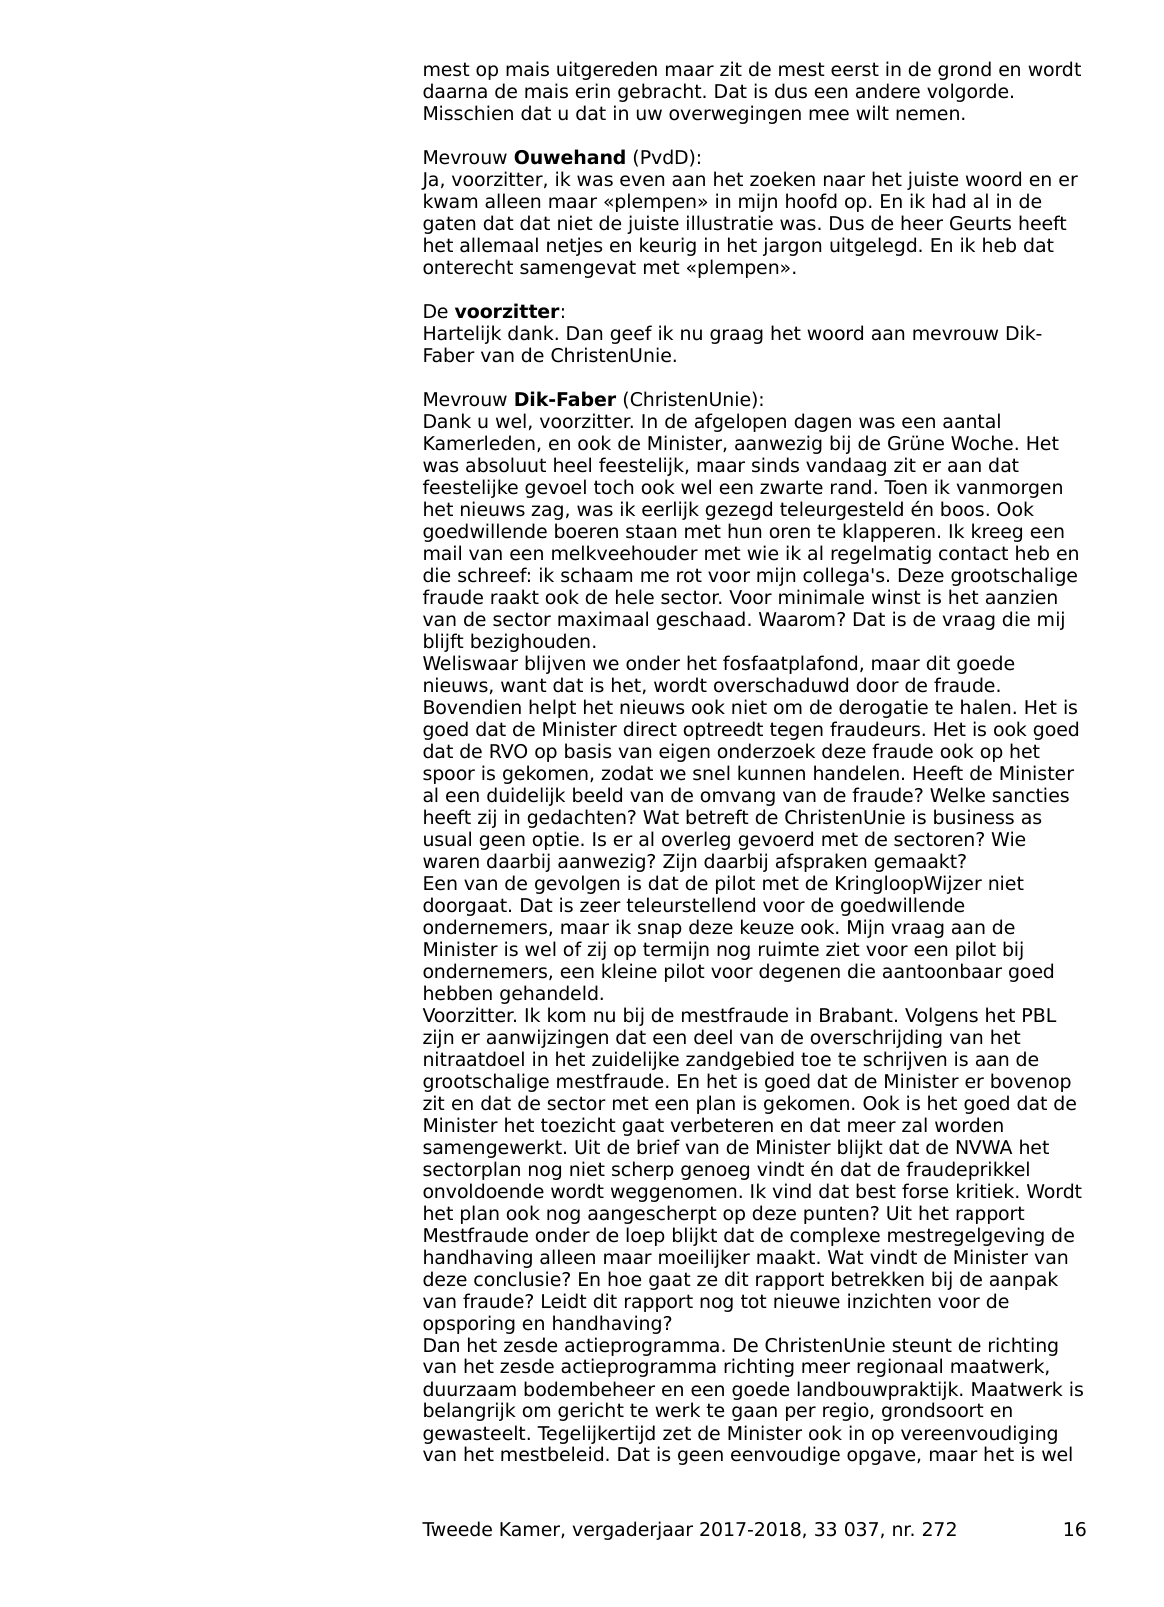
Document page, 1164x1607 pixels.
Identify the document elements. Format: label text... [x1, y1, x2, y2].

text Dan het zesde actieprogramma. De ChristenUnie steunt de richting van het zesde actieprogramma richting meer regionaal maatwerk, duurzaam bodembeheer en een goede landbouwpraktijk. Maatwerk is belangrijk om gericht te werk te gaan per regio, grondsoort en gewasteelt. Tegelijkertijd zet de Minister ook in op vereenvoudiging van het mestbeleid. Dat is geen eenvoudige opgave, maar het is wel [422, 1334, 1087, 1466]
text Voorzitter. Ik kom nu bij de mestfraude in Brabant. Volgens het PBL zijn er aanwijzingen dat een deel van de overschrijding van het nitraatdoel in het zuidelijke zandgebied toe te schrijven is aan de grootschalige mestfraude. En het is goed dat de Minister er bovenop zit en dat de sector met een plan is gekomen. Ook is het goed dat de Minister het toezicht gaat verbeteren en dat meer zal worden samengewerkt. Uit de brief van de Minister blijkt dat de NVWA het sectorplan nog niet scherp genoeg vindt én dat de fraudeprikkel onvoldoende wordt weggenomen. Ik vind dat best forse kritiek. Wordt het plan ook nog aangescherpt op deze punten? Uit het rapport Mestfraude onder de loep blijkt dat de complexe mestregelgeving de handhaving alleen maar moeilijker maakt. Wat vindt de Minister van deze conclusie? En hoe gaat ze dit rapport betrekken bij de aanpak van fraude? Leidt dit rapport nog tot nieuwe inzichten voor de opsporing en handhaving? [422, 1005, 1087, 1334]
text Mevrouw Dik-Faber (ChristenUnie): [422, 389, 1087, 411]
text mest op mais uitgereden maar zit de mest eerst in de grond en wordt daarna de mais erin gebracht. Dat is dus een andere volgorde. Misschien dat u dat in uw overwegingen mee wilt nemen. [422, 59, 1087, 125]
text Dank u wel, voorzitter. In de afgelopen dagen was een aantal Kamerleden, en ook de Minister, aanwezig bij de Grüne Woche. Het was absoluut heel feestelijk, maar sinds vandaag zit er aan dat feestelijke gevoel toch ook wel een zwarte rand. Toen ik vanmorgen het nieuws zag, was ik eerlijk gezegd teleurgesteld én boos. Ook goedwillende boeren staan met hun oren te klapperen. Ik kreeg een mail van een melkveehouder met wie ik al regelmatig contact heb en die schreef: ik schaam me rot voor mijn collega's. Deze grootschalige fraude raakt ook de hele sector. Voor minimale winst is het aanzien van de sector maximaal geschaad. Waarom? Dat is de vraag die mij blijft bezighouden. [422, 411, 1087, 653]
text Weliswaar blijven we onder het fosfaatplafond, maar dit goede nieuws, want dat is het, wordt overschaduwd door de fraude. Bovendien helpt het nieuws ook niet om de derogatie te halen. Het is goed dat de Minister direct optreedt tegen fraudeurs. Het is ook goed dat de RVO op basis van eigen onderzoek deze fraude ook op het spoor is gekomen, zodat we snel kunnen handelen. Heeft de Minister al een duidelijk beeld van de omvang van de fraude? Welke sancties heeft zij in gedachten? Wat betreft de ChristenUnie is business as usual geen optie. Is er al overleg gevoerd met de sectoren? Wie waren daarbij aanwezig? Zijn daarbij afspraken gemaakt? [422, 653, 1087, 873]
text Een van de gevolgen is dat de pilot met de KringloopWijzer niet doorgaat. Dat is zeer teleurstellend voor de goedwillende ondernemers, maar ik snap deze keuze ook. Mijn vraag aan de Minister is wel of zij op termijn nog ruimte ziet voor een pilot bij ondernemers, een kleine pilot voor degenen die aantoonbaar goed hebben gehandeld. [422, 873, 1087, 1005]
text De voorzitter: [422, 301, 1087, 323]
text Ja, voorzitter, ik was even aan het zoeken naar het juiste woord en er kwam alleen maar «plempen» in mijn hoofd op. En ik had al in de gaten dat dat niet de juiste illustratie was. Dus de heer Geurts heeft het allemaal netjes en keurig in het jargon uitgelegd. En ik heb dat onterecht samengevat met «plempen». [422, 169, 1087, 279]
text Hartelijk dank. Dan geef ik nu graag het woord aan mevrouw Dik-Faber van de ChristenUnie. [422, 323, 1087, 367]
text Mevrouw Ouwehand (PvdD): [422, 147, 1087, 169]
